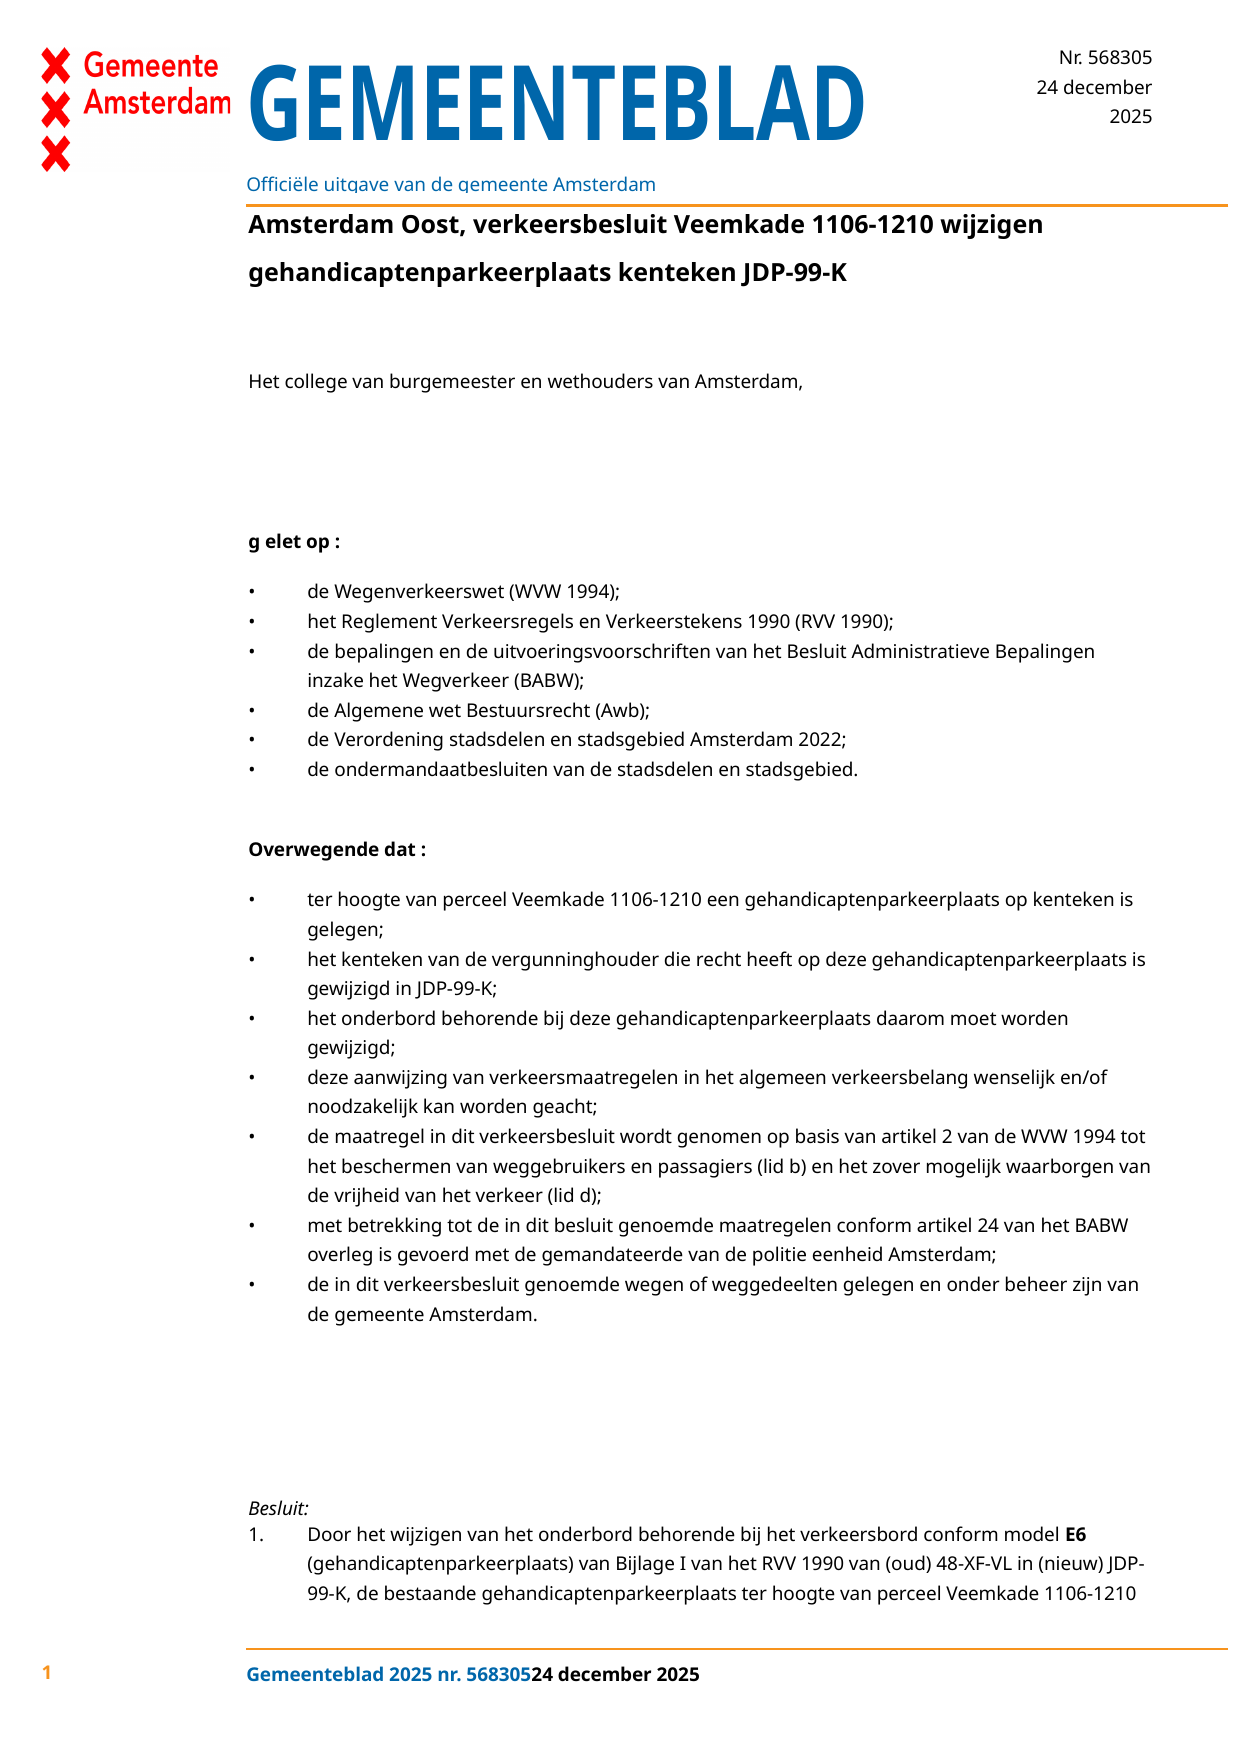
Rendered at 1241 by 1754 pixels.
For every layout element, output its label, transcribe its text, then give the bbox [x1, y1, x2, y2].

list het Reglement Verkeersregels en Verkeerstekens 1990 (RVV 1990); [248, 608, 1152, 634]
picture [41, 47, 231, 172]
text Amsterdam Oost, verkeersbesluit Veemkade 1106-1210 wijzigen gehandicaptenparkeerplaats kenteken JDP-99-K [248, 207, 1152, 288]
list de Verordening stadsdelen en stadsgebied Amsterdam 2022; [248, 727, 1152, 752]
list het onderbord behorende bij deze gehandicaptenparkeerplaats daarom moet worden gewijzigd; [248, 1005, 1152, 1060]
text Overwegende dat : [248, 836, 1152, 862]
list ter hoogte van perceel Veemkade 1106-1210 een gehandicaptenparkeerplaats op kenteken is gelegen; [248, 887, 1152, 942]
text Het college van burgemeester en wethouders van Amsterdam, [248, 368, 1152, 394]
list de in dit verkeersbesluit genoemde wegen of weggedeelten gelegen en onder beheer zijn van de gemeente Amsterdam. [248, 1271, 1152, 1326]
list de ondermandaatbesluiten van de stadsdelen en stadsgebied. [248, 756, 1152, 782]
list de Algemene wet Bestuursrecht (Awb); [248, 697, 1152, 723]
list de maatregel in dit verkeersbesluit wordt genomen op basis van artikel 2 van de WVW 1994 tot het beschermen van weggebruikers en passagiers (lid b) en het zover mogelijk waarborgen van de vrijheid van het verkeer (lid d); [248, 1123, 1152, 1208]
list de Wegenverkeerswet (WVW 1994); [248, 579, 1152, 604]
list deze aanwijzing van verkeersmaatregelen in het algemeen verkeersbelang wenselijk en/of noodzakelijk kan worden geacht; [248, 1064, 1152, 1119]
list met betrekking tot de in dit besluit genoemde maatregelen conform artikel 24 van het BABW overleg is gevoerd met de gemandateerde van de politie eenheid Amsterdam; [248, 1212, 1152, 1267]
list de bepalingen en de uitvoeringsvoorschriften van het Besluit Administratieve Bepalingen inzake het Wegverkeer (BABW); [248, 638, 1152, 693]
list het kenteken van de vergunninghouder die recht heeft op deze gehandicaptenparkeerplaats is gewijzigd in JDP-99-K; [248, 946, 1152, 1001]
list Door het wijzigen van het onderbord behorende bij het verkeersbord conform model E6 (gehandicaptenparkeerplaats) van Bijlage I van het RVV 1990 van (oud) 48-XF-VL in (nieuw) JDP-99-K, de bestaande gehandicaptenparkeerplaats ter hoogte van perceel Veemkade 1106-1210 [248, 1521, 1152, 1606]
text Besluit: [248, 1495, 1152, 1521]
text g elet op : [248, 528, 1152, 554]
